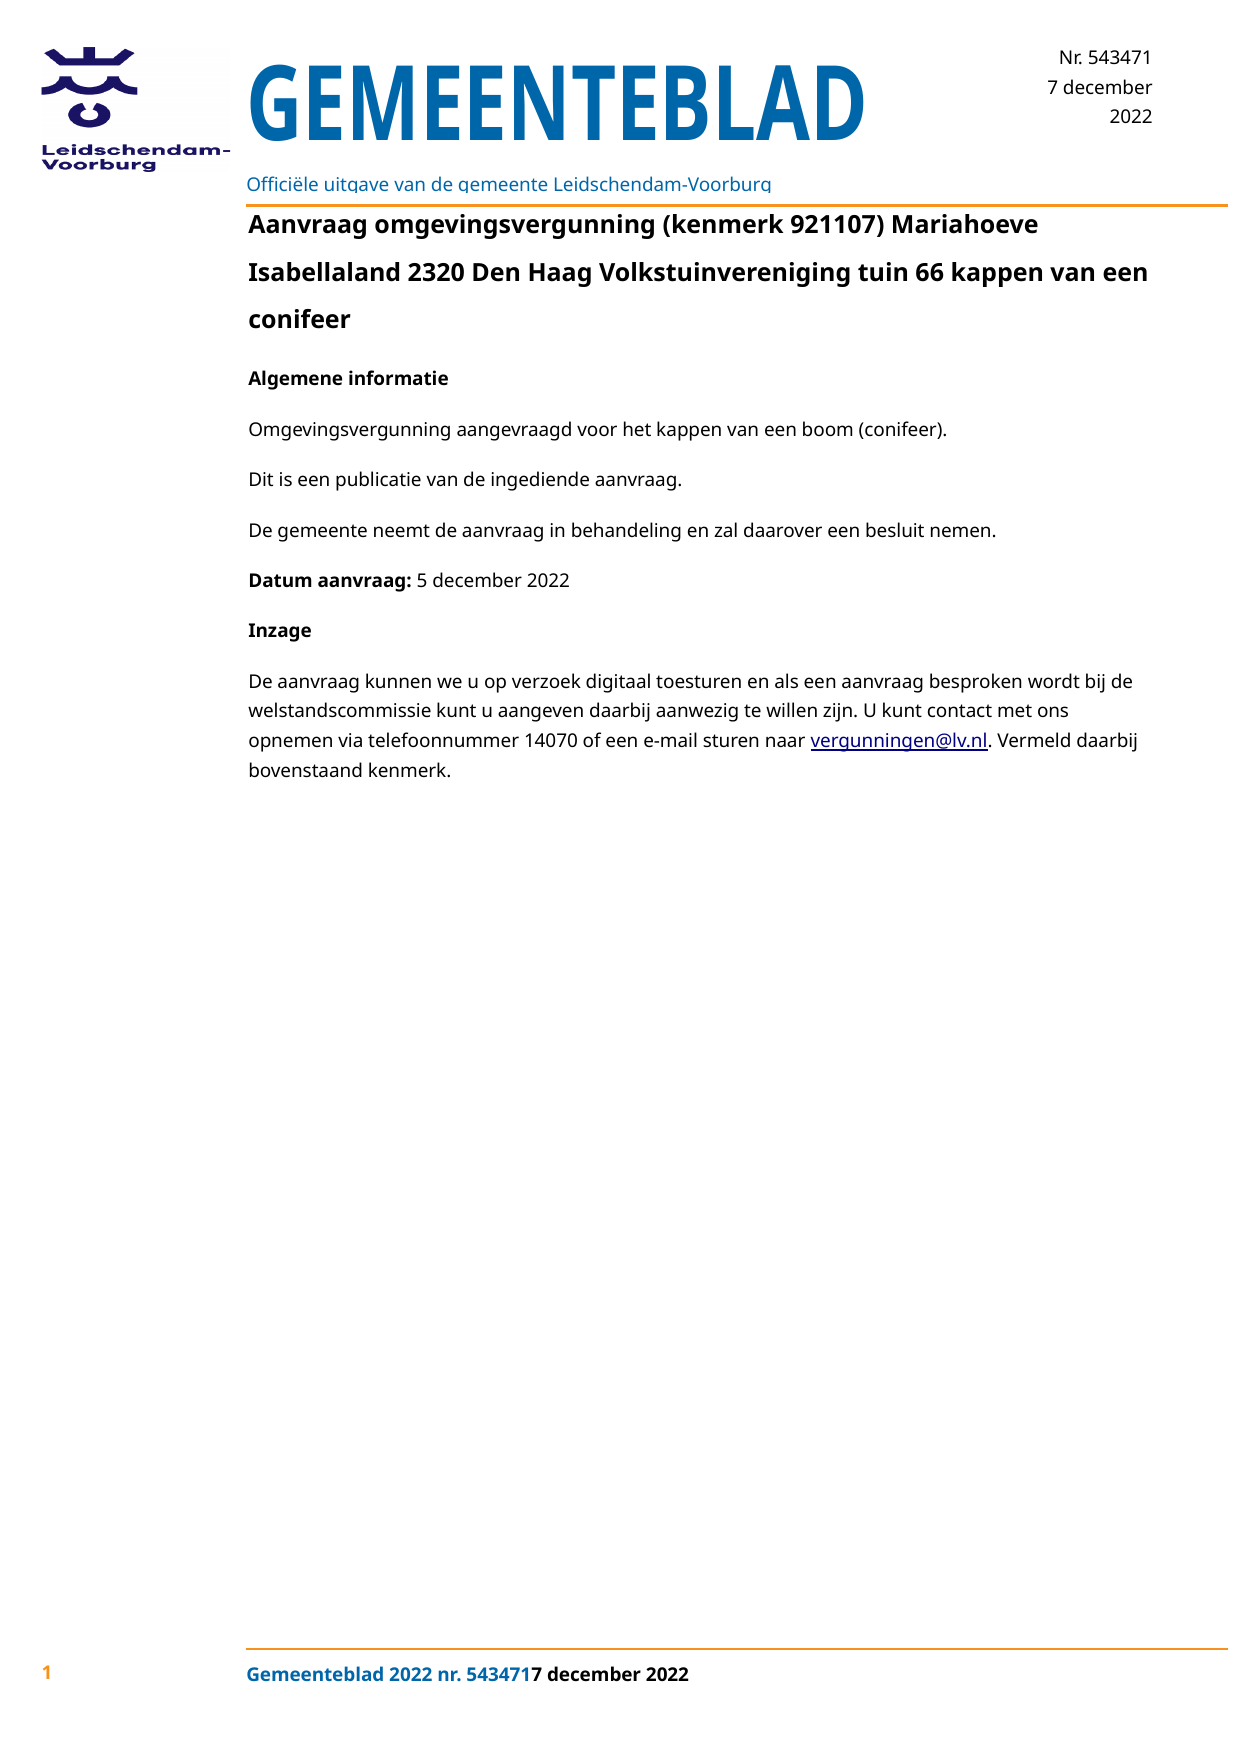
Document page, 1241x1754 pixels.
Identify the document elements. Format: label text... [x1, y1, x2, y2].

text Inzage [248, 618, 1152, 643]
text Aanvraag omgevingsvergunning (kenmerk 921107) Mariahoeve Isabellaland 2320 Den Haag Volkstuinvereniging tuin 66 kappen van een conifeer [248, 207, 1152, 336]
text De aanvraag kunnen we u op verzoek digitaal toesturen en als een aanvraag besproken wordt bij de welstandscommissie kunt u aangeven daarbij aanwezig te willen zijn. U kunt contact met ons opnemen via telefoonnummer 14070 of een e-mail sturen naar vergunningen@lv.nl. Vermeld daarbij bovenstaand kenmerk. [248, 668, 1152, 782]
picture [41, 47, 231, 172]
text De gemeente neemt de aanvraag in behandeling en zal daarover een besluit nemen. [248, 517, 1152, 542]
text Algemene informatie [248, 366, 1152, 391]
text Dit is een publicatie van de ingediende aanvraag. [248, 466, 1152, 492]
text Omgevingsvergunning aangevraagd voor het kappen van een boom (conifeer). [248, 416, 1152, 442]
text Datum aanvraag: 5 december 2022 [248, 567, 1152, 593]
